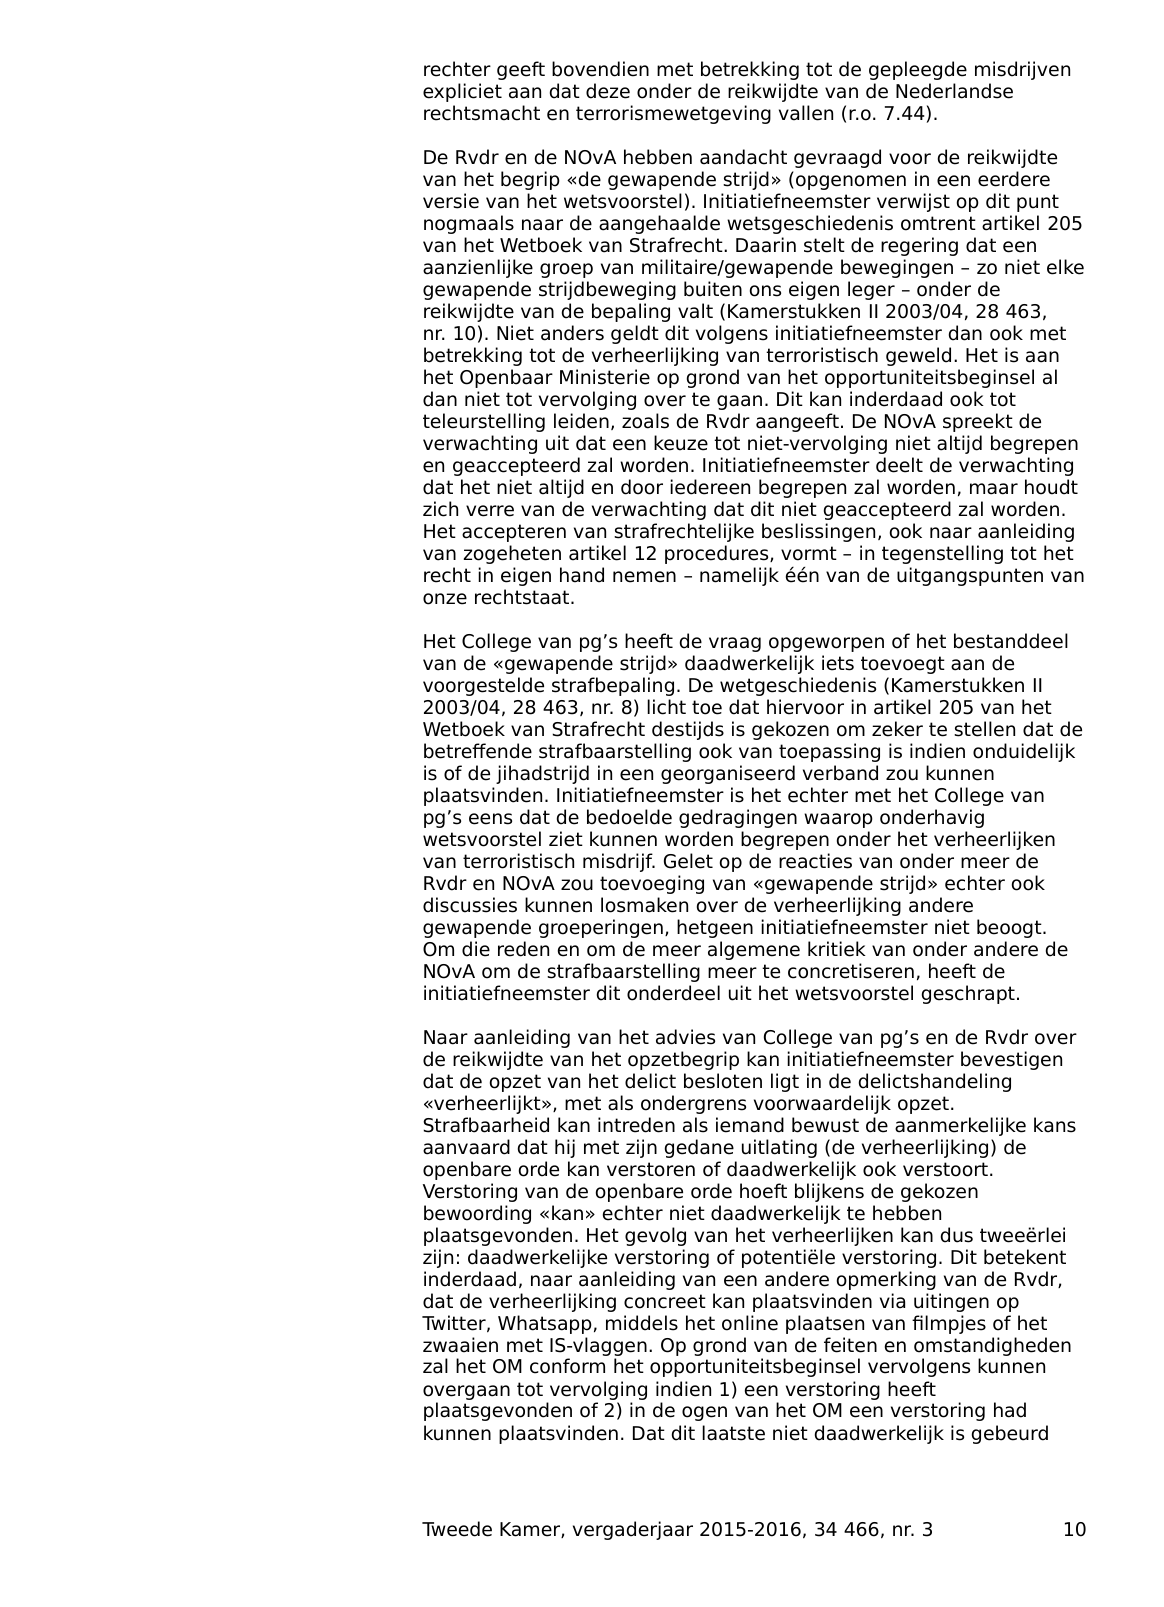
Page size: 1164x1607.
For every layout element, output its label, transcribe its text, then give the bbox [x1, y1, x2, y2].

text De Rvdr en de NOvA hebben aandacht gevraagd voor de reikwijdte van het begrip «de gewapende strijd» (opgenomen in een eerdere versie van het wetsvoorstel). Initiatiefneemster verwijst op dit punt nogmaals naar de aangehaalde wetsgeschiedenis omtrent artikel 205 van het Wetboek van Strafrecht. Daarin stelt de regering dat een aanzienlijke groep van militaire/gewapende bewegingen – zo niet elke gewapende strijdbeweging buiten ons eigen leger – onder de reikwijdte van de bepaling valt (Kamerstukken II 2003/04, 28 463, nr. 10). Niet anders geldt dit volgens initiatiefneemster dan ook met betrekking tot de verheerlijking van terroristisch geweld. Het is aan het Openbaar Ministerie op grond van het opportuniteitsbeginsel al dan niet tot vervolging over te gaan. Dit kan inderdaad ook tot teleurstelling leiden, zoals de Rvdr aangeeft. De NOvA spreekt de verwachting uit dat een keuze tot niet-vervolging niet altijd begrepen en geaccepteerd zal worden. Initiatiefneemster deelt de verwachting dat het niet altijd en door iedereen begrepen zal worden, maar houdt zich verre van de verwachting dat dit niet geaccepteerd zal worden. Het accepteren van strafrechtelijke beslissingen, ook naar aanleiding van zogeheten artikel 12 procedures, vormt – in tegenstelling tot het recht in eigen hand nemen – namelijk één van de uitgangspunten van onze rechtstaat. [422, 147, 1087, 609]
text Naar aanleiding van het advies van College van pg’s en de Rvdr over de reikwijdte van het opzetbegrip kan initiatiefneemster bevestigen dat de opzet van het delict besloten ligt in de delictshandeling «verheerlijkt», met als ondergrens voorwaardelijk opzet. Strafbaarheid kan intreden als iemand bewust de aanmerkelijke kans aanvaard dat hij met zijn gedane uitlating (de verheerlijking) de openbare orde kan verstoren of daadwerkelijk ook verstoort. Verstoring van de openbare orde hoeft blijkens de gekozen bewoording «kan» echter niet daadwerkelijk te hebben plaatsgevonden. Het gevolg van het verheerlijken kan dus tweeërlei zijn: daadwerkelijke verstoring of potentiële verstoring. Dit betekent inderdaad, naar aanleiding van een andere opmerking van de Rvdr, dat de verheerlijking concreet kan plaatsvinden via uitingen op Twitter, Whatsapp, middels het online plaatsen van filmpjes of het zwaaien met IS-vlaggen. Op grond van de feiten en omstandigheden zal het OM conform het opportuniteitsbeginsel vervolgens kunnen overgaan tot vervolging indien 1) een verstoring heeft plaatsgevonden of 2) in de ogen van het OM een verstoring had kunnen plaatsvinden. Dat dit laatste niet daadwerkelijk is gebeurd [422, 1027, 1087, 1444]
text Het College van pg’s heeft de vraag opgeworpen of het bestanddeel van de «gewapende strijd» daadwerkelijk iets toevoegt aan de voorgestelde strafbepaling. De wetgeschiedenis (Kamerstukken II 2003/04, 28 463, nr. 8) licht toe dat hiervoor in artikel 205 van het Wetboek van Strafrecht destijds is gekozen om zeker te stellen dat de betreffende strafbaarstelling ook van toepassing is indien onduidelijk is of de jihadstrijd in een georganiseerd verband zou kunnen plaatsvinden. Initiatiefneemster is het echter met het College van pg’s eens dat de bedoelde gedragingen waarop onderhavig wetsvoorstel ziet kunnen worden begrepen onder het verheerlijken van terroristisch misdrijf. Gelet op de reacties van onder meer de Rvdr en NOvA zou toevoeging van «gewapende strijd» echter ook discussies kunnen losmaken over de verheerlijking andere gewapende groeperingen, hetgeen initiatiefneemster niet beoogt. Om die reden en om de meer algemene kritiek van onder andere de NOvA om de strafbaarstelling meer te concretiseren, heeft de initiatiefneemster dit onderdeel uit het wetsvoorstel geschrapt. [422, 631, 1087, 1004]
text rechter geeft bovendien met betrekking tot de gepleegde misdrijven expliciet aan dat deze onder de reikwijdte van de Nederlandse rechtsmacht en terrorismewetgeving vallen (r.o. 7.44). [422, 59, 1087, 125]
